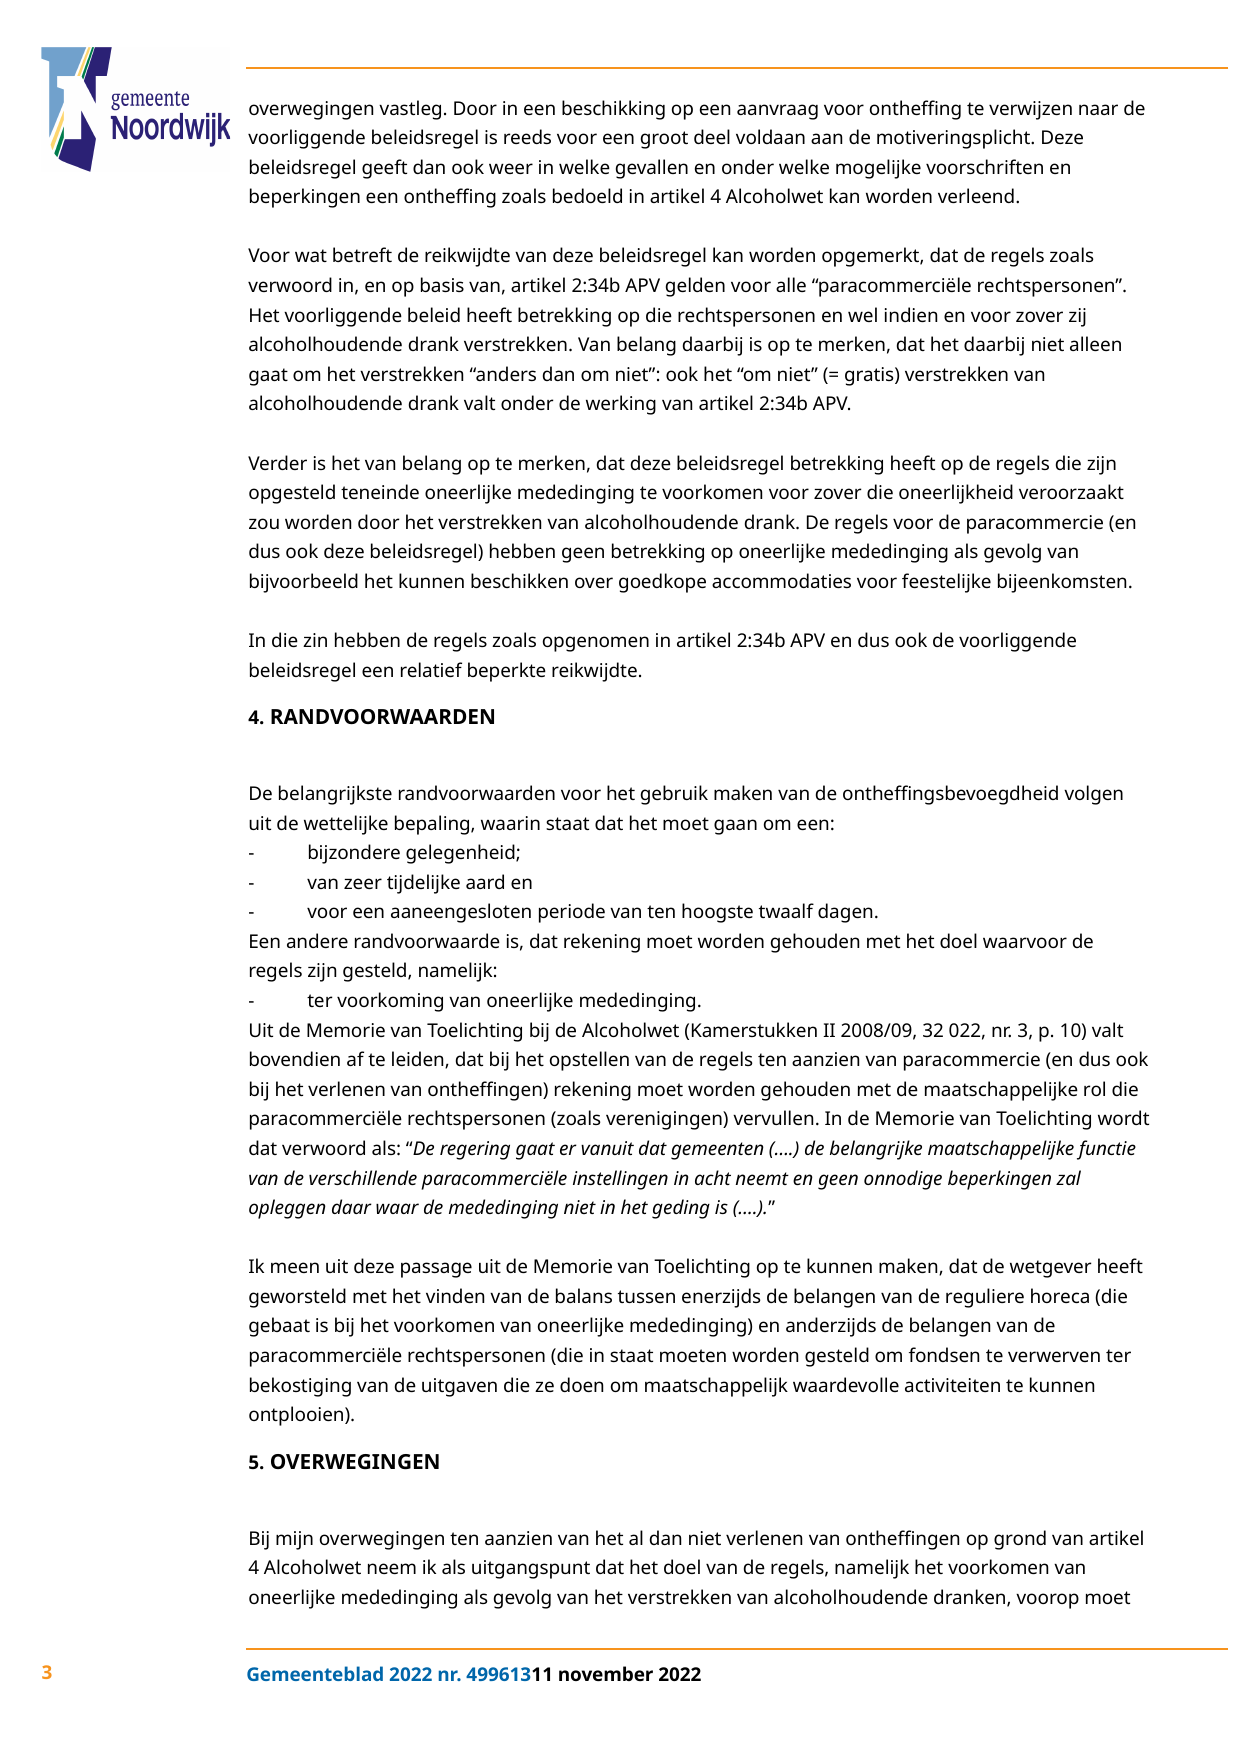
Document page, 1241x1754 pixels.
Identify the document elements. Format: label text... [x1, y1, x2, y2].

text Verder is het van belang op te merken, dat deze beleidsregel betrekking heeft op de regels die zijn opgesteld teneinde oneerlijke mededinging te voorkomen voor zover die oneerlijkheid veroorzaakt zou worden door het verstrekken van alcoholhoudende drank. De regels voor de paracommercie (en dus ook deze beleidsregel) hebben geen betrekking op oneerlijke mededinging als gevolg van bijvoorbeeld het kunnen beschikken over goedkope accommodaties voor feestelijke bijeenkomsten. [248, 450, 1152, 594]
text 5. OVERWEGINGEN [248, 1447, 1152, 1476]
list van zeer tijdelijke aard en [248, 869, 1152, 895]
list bijzondere gelegenheid; [248, 839, 1152, 865]
text Uit de Memorie van Toelichting bij de Alcoholwet (Kamerstukken II 2008/09, 32 022, nr. 3, p. 10) valt bovendien af te leiden, dat bij het opstellen van de regels ten aanzien van paracommercie (en dus ook bij het verlenen van ontheffingen) rekening moet worden gehouden met de maatschappelijke rol die paracommerciële rechtspersonen (zoals verenigingen) vervullen. In de Memorie van Toelichting wordt dat verwoord als: “De regering gaat er vanuit dat gemeenten (….) de belangrijke maatschappelijke functie van de verschillende paracommerciële instellingen in acht neemt en geen onnodige beperkingen zal opleggen daar waar de mededinging niet in het geding is (….).” [248, 1017, 1152, 1220]
text Voor wat betreft de reikwijdte van deze beleidsregel kan worden opgemerkt, dat de regels zoals verwoord in, en op basis van, artikel 2:34b APV gelden voor alle “paracommerciële rechtspersonen”. Het voorliggende beleid heeft betrekking op die rechtspersonen en wel indien en voor zover zij alcoholhoudende drank verstrekken. Van belang daarbij is op te merken, dat het daarbij niet alleen gaat om het verstrekken “anders dan om niet”: ook het “om niet” (= gratis) verstrekken van alcoholhoudende drank valt onder de werking van artikel 2:34b APV. [248, 243, 1152, 416]
text Een andere randvoorwaarde is, dat rekening moet worden gehouden met het doel waarvoor de regels zijn gesteld, namelijk: [248, 928, 1152, 983]
list ter voorkoming van oneerlijke mededinging. [248, 987, 1152, 1013]
list voor een aaneengesloten periode van ten hoogste twaalf dagen. [248, 898, 1152, 924]
text In die zin hebben de regels zoals opgenomen in artikel 2:34b APV en dus ook de voorliggende beleidsregel een relatief beperkte reikwijdte. [248, 627, 1152, 683]
text overwegingen vastleg. Door in een beschikking op een aanvraag voor ontheffing te verwijzen naar de voorliggende beleidsregel is reeds voor een groot deel voldaan aan de motiveringsplicht. Deze beleidsregel geeft dan ook weer in welke gevallen en onder welke mogelijke voorschriften en beperkingen een ontheffing zoals bedoeld in artikel 4 Alcoholwet kan worden verleend. [248, 95, 1152, 209]
text Ik meen uit deze passage uit de Memorie van Toelichting op te kunnen maken, dat de wetgever heeft geworsteld met het vinden van de balans tussen enerzijds de belangen van de reguliere horeca (die gebaat is bij het voorkomen van oneerlijke mededinging) en anderzijds de belangen van de paracommerciële rechtspersonen (die in staat moeten worden gesteld om fondsen te verwerven ter bekostiging van de uitgaven die ze doen om maatschappelijk waardevolle activiteiten te kunnen ontplooien). [248, 1253, 1152, 1427]
text De belangrijkste randvoorwaarden voor het gebruik maken van de ontheffingsbevoegdheid volgen uit de wettelijke bepaling, waarin staat dat het moet gaan om een: [248, 780, 1152, 836]
picture [41, 47, 231, 172]
text 4. RANDVOORWAARDEN [248, 702, 1152, 731]
text Bij mijn overwegingen ten aanzien van het al dan niet verlenen van ontheffingen op grond van artikel 4 Alcoholwet neem ik als uitgangspunt dat het doel van de regels, namelijk het voorkomen van oneerlijke mededinging als gevolg van het verstrekken van alcoholhoudende dranken, voorop moet [248, 1525, 1152, 1610]
